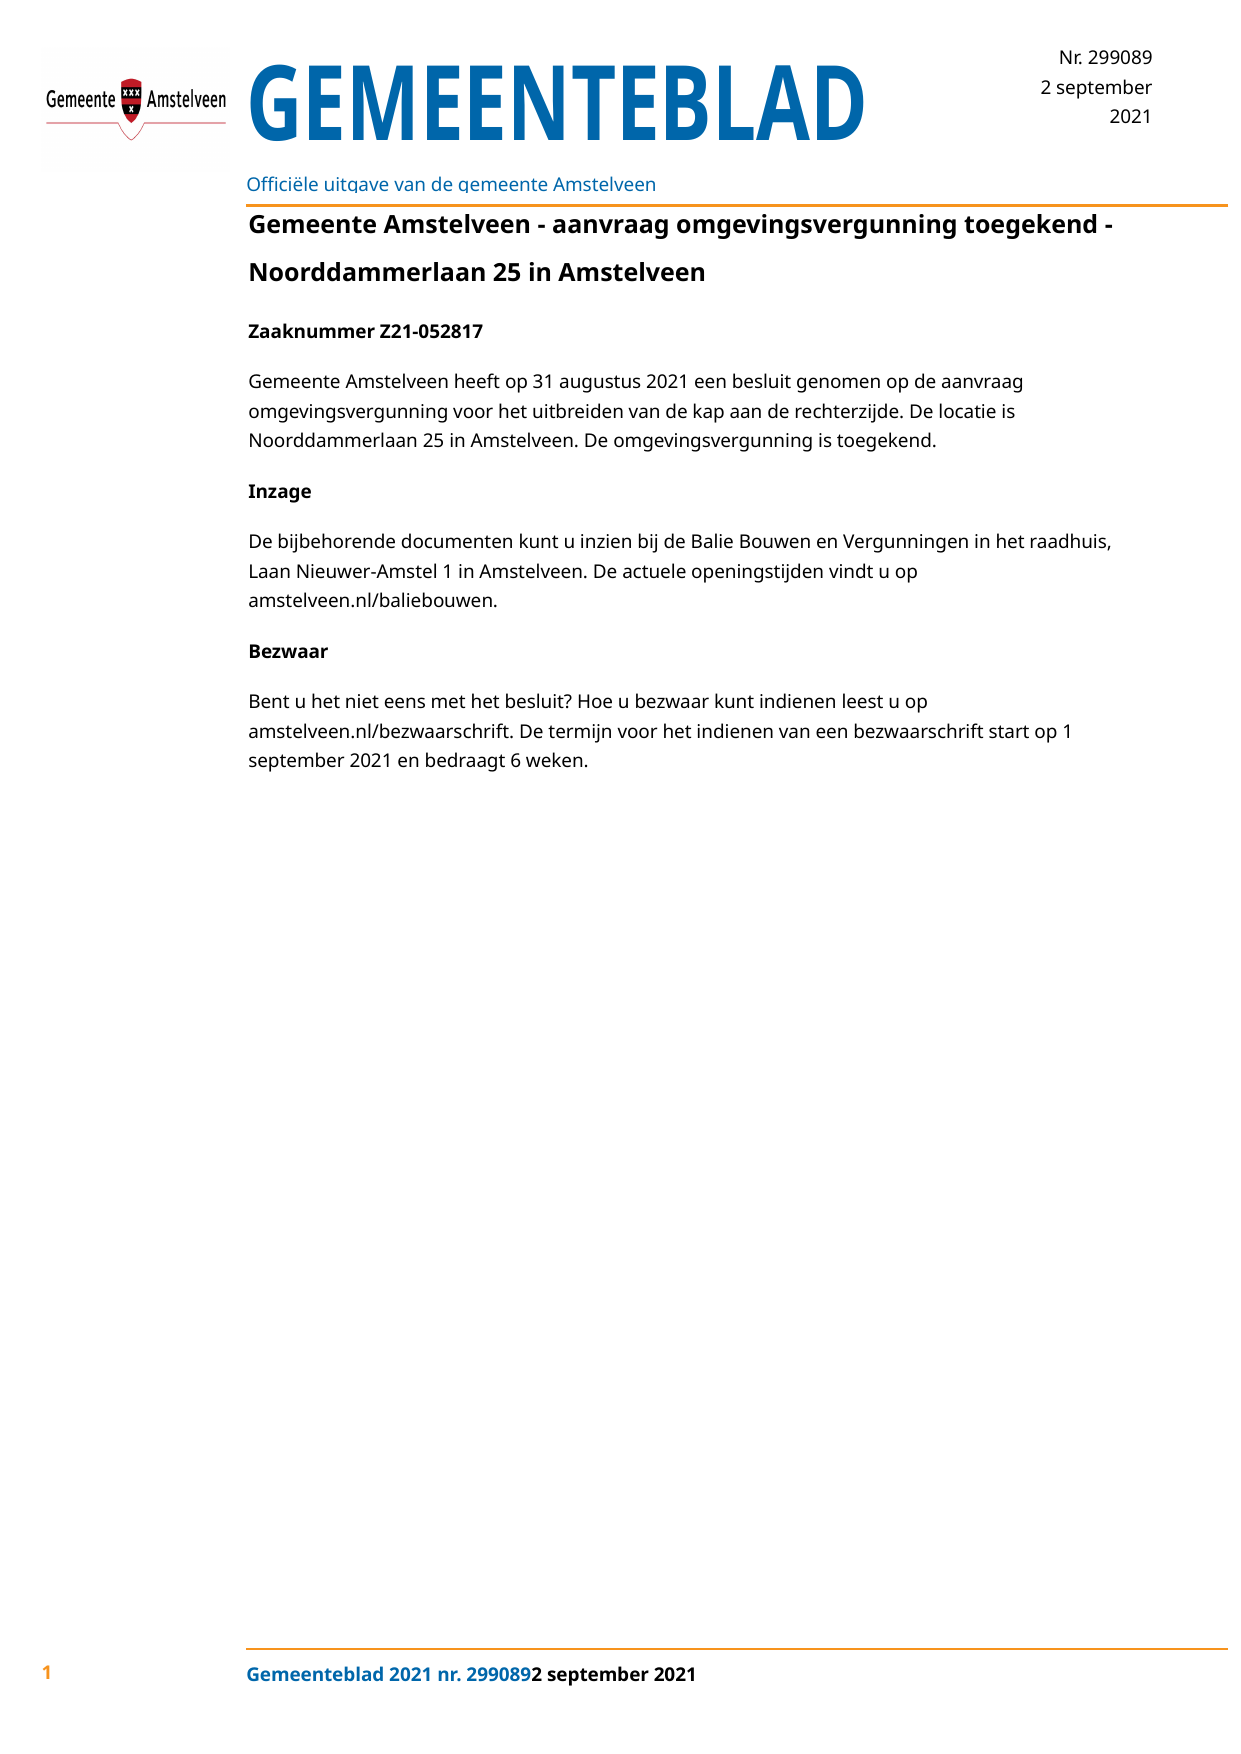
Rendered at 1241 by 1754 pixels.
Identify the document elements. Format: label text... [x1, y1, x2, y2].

text Inzage [248, 478, 1152, 504]
text Gemeente Amstelveen - aanvraag omgevingsvergunning toegekend - Noorddammerlaan 25 in Amstelveen [248, 207, 1152, 288]
picture [41, 47, 231, 172]
text Bent u het niet eens met het besluit? Hoe u bezwaar kunt indienen leest u op amstelveen.nl/bezwaarschrift. De termijn voor het indienen van een bezwaarschrift start op 1 september 2021 en bedraagt 6 weken. [248, 688, 1152, 773]
text Gemeente Amstelveen heeft op 31 augustus 2021 een besluit genomen op de aanvraag omgevingsvergunning voor het uitbreiden van de kap aan de rechterzijde. De locatie is Noorddammerlaan 25 in Amstelveen. De omgevingsvergunning is toegekend. [248, 368, 1152, 453]
text De bijbehorende documenten kunt u inzien bij de Balie Bouwen en Vergunningen in het raadhuis, Laan Nieuwer-Amstel 1 in Amstelveen. De actuele openingstijden vindt u op amstelveen.nl/baliebouwen. [248, 528, 1152, 613]
text Bezwaar [248, 638, 1152, 664]
text Zaaknummer Z21-052817 [248, 318, 1152, 344]
